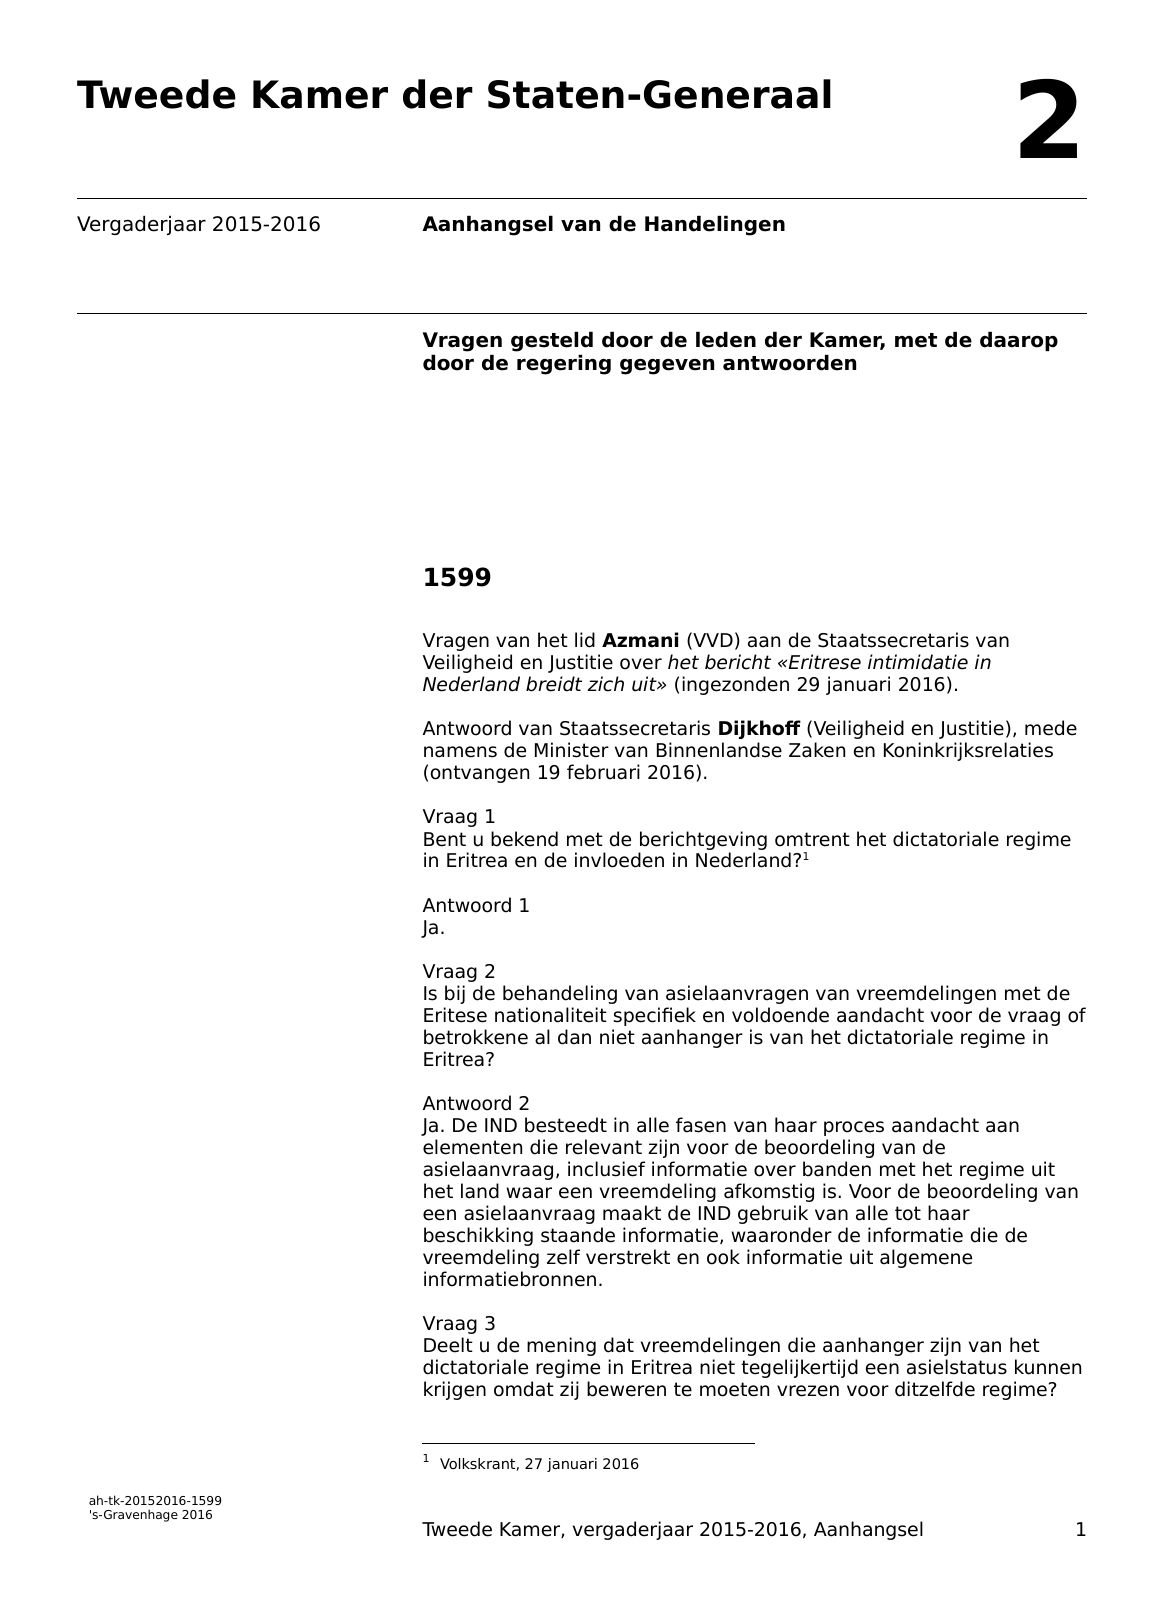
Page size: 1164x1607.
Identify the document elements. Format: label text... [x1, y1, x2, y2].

text Ja. De IND besteedt in alle fasen van haar proces aandacht aan elementen die relevant zijn voor de beoordeling van de asielaanvraag, inclusief informatie over banden met het regime uit het land waar een vreemdeling afkomstig is. Voor de beoordeling van een asielaanvraag maakt de IND gebruik van alle tot haar beschikking staande informatie, waaronder de informatie die de vreemdeling zelf verstrekt en ook informatie uit algemene informatiebronnen. [422, 1115, 1087, 1291]
text Vragen van het lid Azmani (VVD) aan de Staatssecretaris van Veiligheid en Justitie over het bericht «Eritrese intimidatie in Nederland breidt zich uit» (ingezonden 29 januari 2016). [422, 630, 1087, 696]
table_header Tweede Kamer der Staten-Generaal [77, 59, 886, 198]
table_header 2 [886, 59, 1087, 198]
table_cell [77, 314, 422, 375]
table_cell Vragen gesteld door de leden der Kamer, met de daarop door de regering gegeven antwoorden [422, 314, 1087, 375]
text 1599 [422, 563, 1087, 592]
text Antwoord 1 [422, 894, 1087, 917]
text Is bij de behandeling van asielaanvragen van vreemdelingen met de Eritese nationaliteit specifiek en voldoende aandacht voor de vraag of betrokkene al dan niet aanhanger is van het dictatoriale regime in Eritrea? [422, 983, 1087, 1071]
text Bent u bekend met de berichtgeving omtrent het dictatoriale regime in Eritrea en de invloeden in Nederland? [422, 828, 1087, 872]
text Vraag 2 [422, 961, 1087, 983]
text Volkskrant, 27 januari 2016 [422, 1452, 1087, 1474]
text Antwoord van Staatssecretaris Dijkhoff (Veiligheid en Justitie), mede namens de Minister van Binnenlandse Zaken en Koninkrijksrelaties (ontvangen 19 februari 2016). [422, 718, 1087, 784]
table_cell Aanhangsel van de Handelingen [422, 199, 1087, 313]
table_cell Vergaderjaar 2015-2016 [77, 199, 422, 313]
text Ja. [422, 917, 1087, 938]
text Deelt u de mening dat vreemdelingen die aanhanger zijn van het dictatoriale regime in Eritrea niet tegelijkertijd een asielstatus kunnen krijgen omdat zij beweren te moeten vrezen voor ditzelfde regime? [422, 1335, 1087, 1401]
text Antwoord 2 [422, 1093, 1087, 1115]
text Vraag 1 [422, 806, 1087, 828]
text 's-Gravenhage 2016 [88, 1508, 323, 1522]
text ah-tk-20152016-1599 [88, 1494, 323, 1508]
text Vraag 3 [422, 1313, 1087, 1335]
